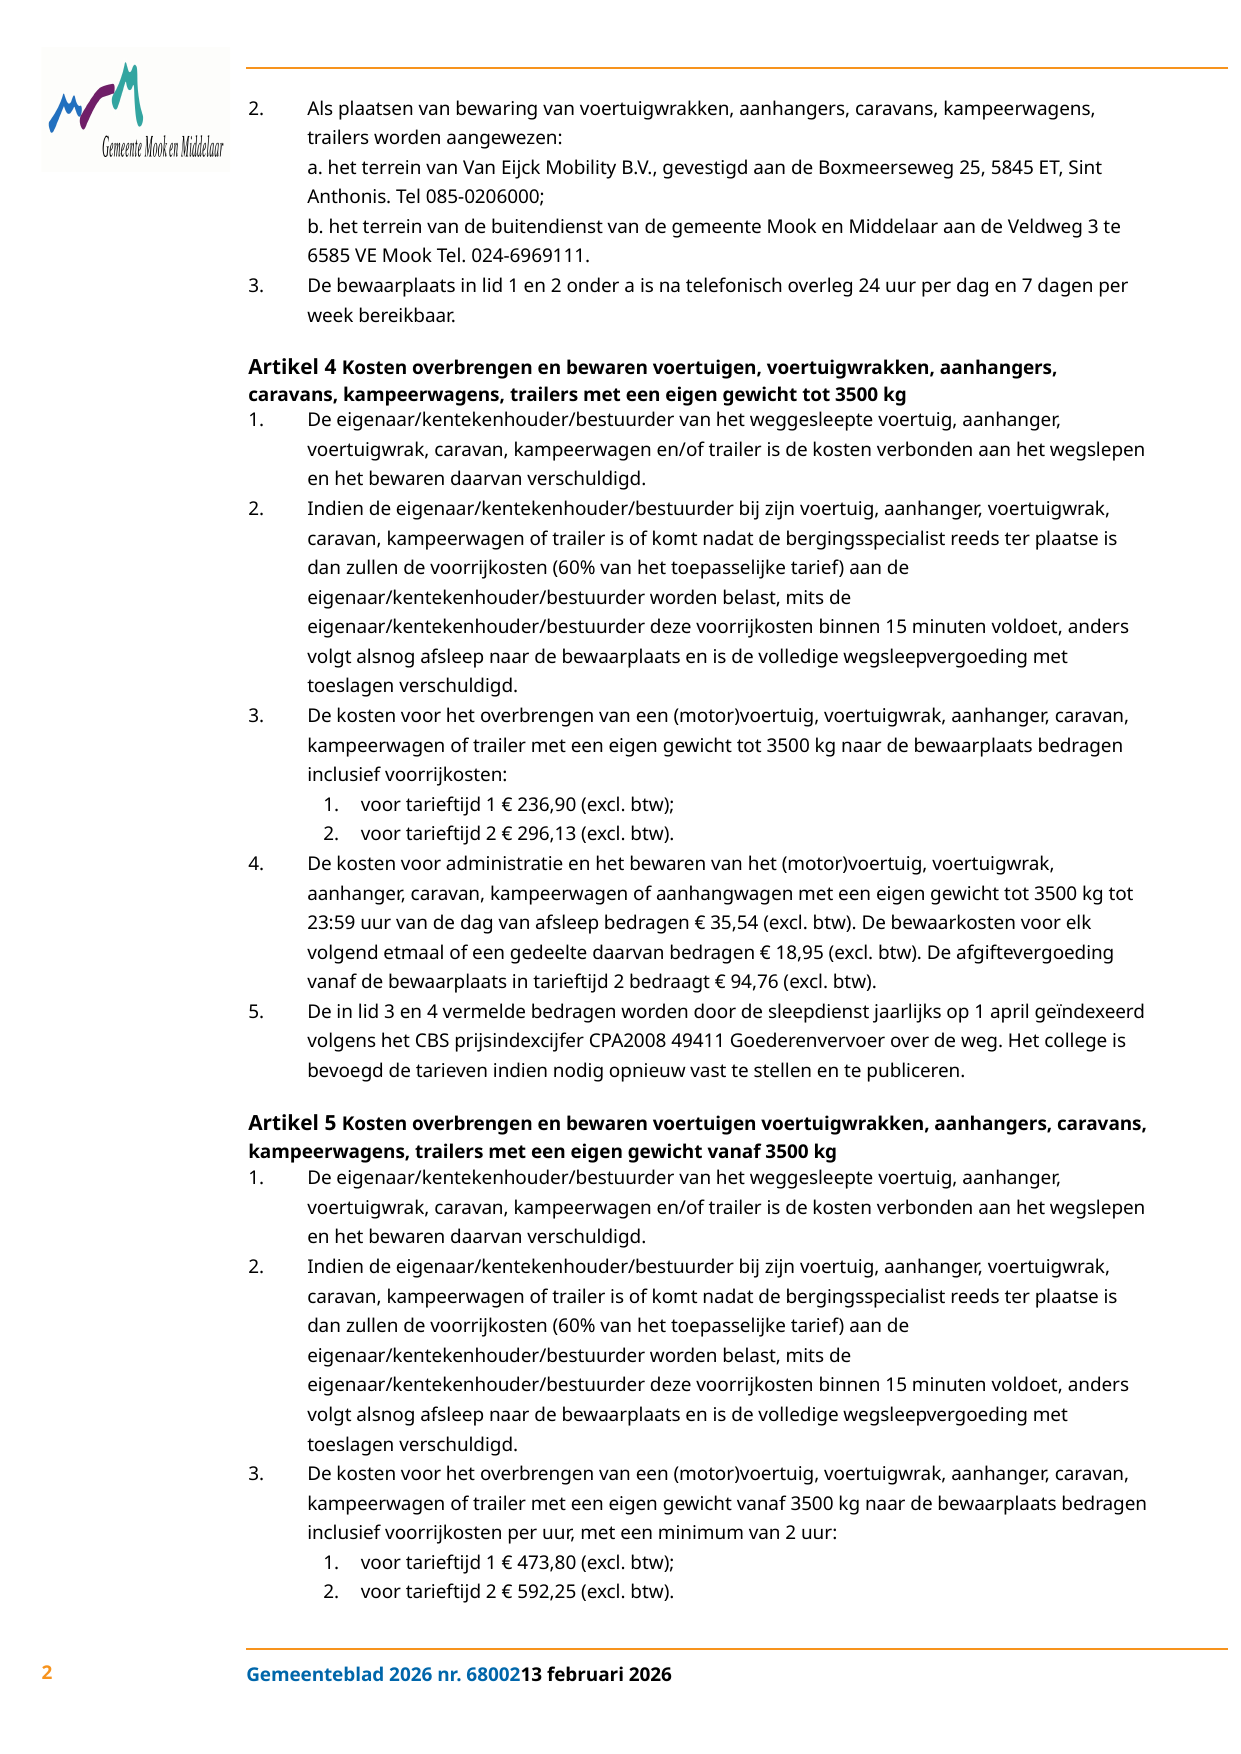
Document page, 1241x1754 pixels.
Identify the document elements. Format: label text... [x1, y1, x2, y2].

list De bewaarplaats in lid 1 en 2 onder a is na telefonisch overleg 24 uur per dag en 7 dagen per week bereikbaar. [248, 272, 1152, 328]
list De kosten voor het overbrengen van een (motor)voertuig, voertuigwrak, aanhanger, caravan, kampeerwagen of trailer met een eigen gewicht tot 3500 kg naar de bewaarplaats bedragen inclusief voorrijkosten: [248, 702, 1152, 787]
list voor tarieftijd 1 € 236,90 (excl. btw); [323, 791, 1152, 817]
list De eigenaar/kentekenhouder/bestuurder van het weggesleepte voertuig, aanhanger, voertuigwrak, caravan, kampeerwagen en/of trailer is de kosten verbonden aan het wegslepen en het bewaren daarvan verschuldigd. [248, 1164, 1152, 1249]
list De kosten voor administratie en het bewaren van het (motor)voertuig, voertuigwrak, aanhanger, caravan, kampeerwagen of aanhangwagen met een eigen gewicht tot 3500 kg tot 23:59 uur van de dag van afsleep bedragen € 35,54 (excl. btw). De bewaarkosten voor elk volgend etmaal of een gedeelte daarvan bedragen € 18,95 (excl. btw). De afgiftevergoeding vanaf de bewaarplaats in tarieftijd 2 bedraagt € 94,76 (excl. btw). [248, 850, 1152, 994]
list De in lid 3 en 4 vermelde bedragen worden door de sleepdienst jaarlijks op 1 april geïndexeerd volgens het CBS prijsindexcijfer CPA2008 49411 Goederenvervoer over de weg. Het college is bevoegd de tarieven indien nodig opnieuw vast te stellen en te publiceren. [248, 998, 1152, 1083]
list Als plaatsen van bewaring van voertuigwrakken, aanhangers, caravans, kampeerwagens, trailers worden aangewezen: [248, 95, 1152, 150]
list Indien de eigenaar/kentekenhouder/bestuurder bij zijn voertuig, aanhanger, voertuigwrak, caravan, kampeerwagen of trailer is of komt nadat de bergingsspecialist reeds ter plaatse is dan zullen de voorrijkosten (60% van het toepasselijke tarief) aan de eigenaar/kentekenhouder/bestuurder worden belast, mits de eigenaar/kentekenhouder/bestuurder deze voorrijkosten binnen 15 minuten voldoet, anders volgt alsnog afsleep naar de bewaarplaats en is de volledige wegsleepvergoeding met toeslagen verschuldigd. [248, 495, 1152, 698]
list a. het terrein van Van Eijck Mobility B.V., gevestigd aan de Boxmeerseweg 25, 5845 ET, Sint Anthonis. Tel 085-0206000; [248, 154, 1152, 209]
list voor tarieftijd 2 € 296,13 (excl. btw). [323, 821, 1152, 846]
text Artikel 4 Kosten overbrengen en bewaren voertuigen, voertuigwrakken, aanhangers, caravans, kampeerwagens, trailers met een eigen gewicht tot 3500 kg [248, 352, 1152, 406]
list voor tarieftijd 1 € 473,80 (excl. btw); [323, 1549, 1152, 1575]
list De eigenaar/kentekenhouder/bestuurder van het weggesleepte voertuig, aanhanger, voertuigwrak, caravan, kampeerwagen en/of trailer is de kosten verbonden aan het wegslepen en het bewaren daarvan verschuldigd. [248, 406, 1152, 491]
picture [41, 47, 231, 172]
list De kosten voor het overbrengen van een (motor)voertuig, voertuigwrak, aanhanger, caravan, kampeerwagen of trailer met een eigen gewicht vanaf 3500 kg naar de bewaarplaats bedragen inclusief voorrijkosten per uur, met een minimum van 2 uur: [248, 1460, 1152, 1545]
list Indien de eigenaar/kentekenhouder/bestuurder bij zijn voertuig, aanhanger, voertuigwrak, caravan, kampeerwagen of trailer is of komt nadat de bergingsspecialist reeds ter plaatse is dan zullen de voorrijkosten (60% van het toepasselijke tarief) aan de eigenaar/kentekenhouder/bestuurder worden belast, mits de eigenaar/kentekenhouder/bestuurder deze voorrijkosten binnen 15 minuten voldoet, anders volgt alsnog afsleep naar de bewaarplaats en is de volledige wegsleepvergoeding met toeslagen verschuldigd. [248, 1253, 1152, 1457]
text Artikel 5 Kosten overbrengen en bewaren voertuigen voertuigwrakken, aanhangers, caravans, kampeerwagens, trailers met een eigen gewicht vanaf 3500 kg [248, 1108, 1152, 1164]
list b. het terrein van de buitendienst van de gemeente Mook en Middelaar aan de Veldweg 3 te 6585 VE Mook Tel. 024-6969111. [248, 213, 1152, 268]
list voor tarieftijd 2 € 592,25 (excl. btw). [323, 1579, 1152, 1604]
